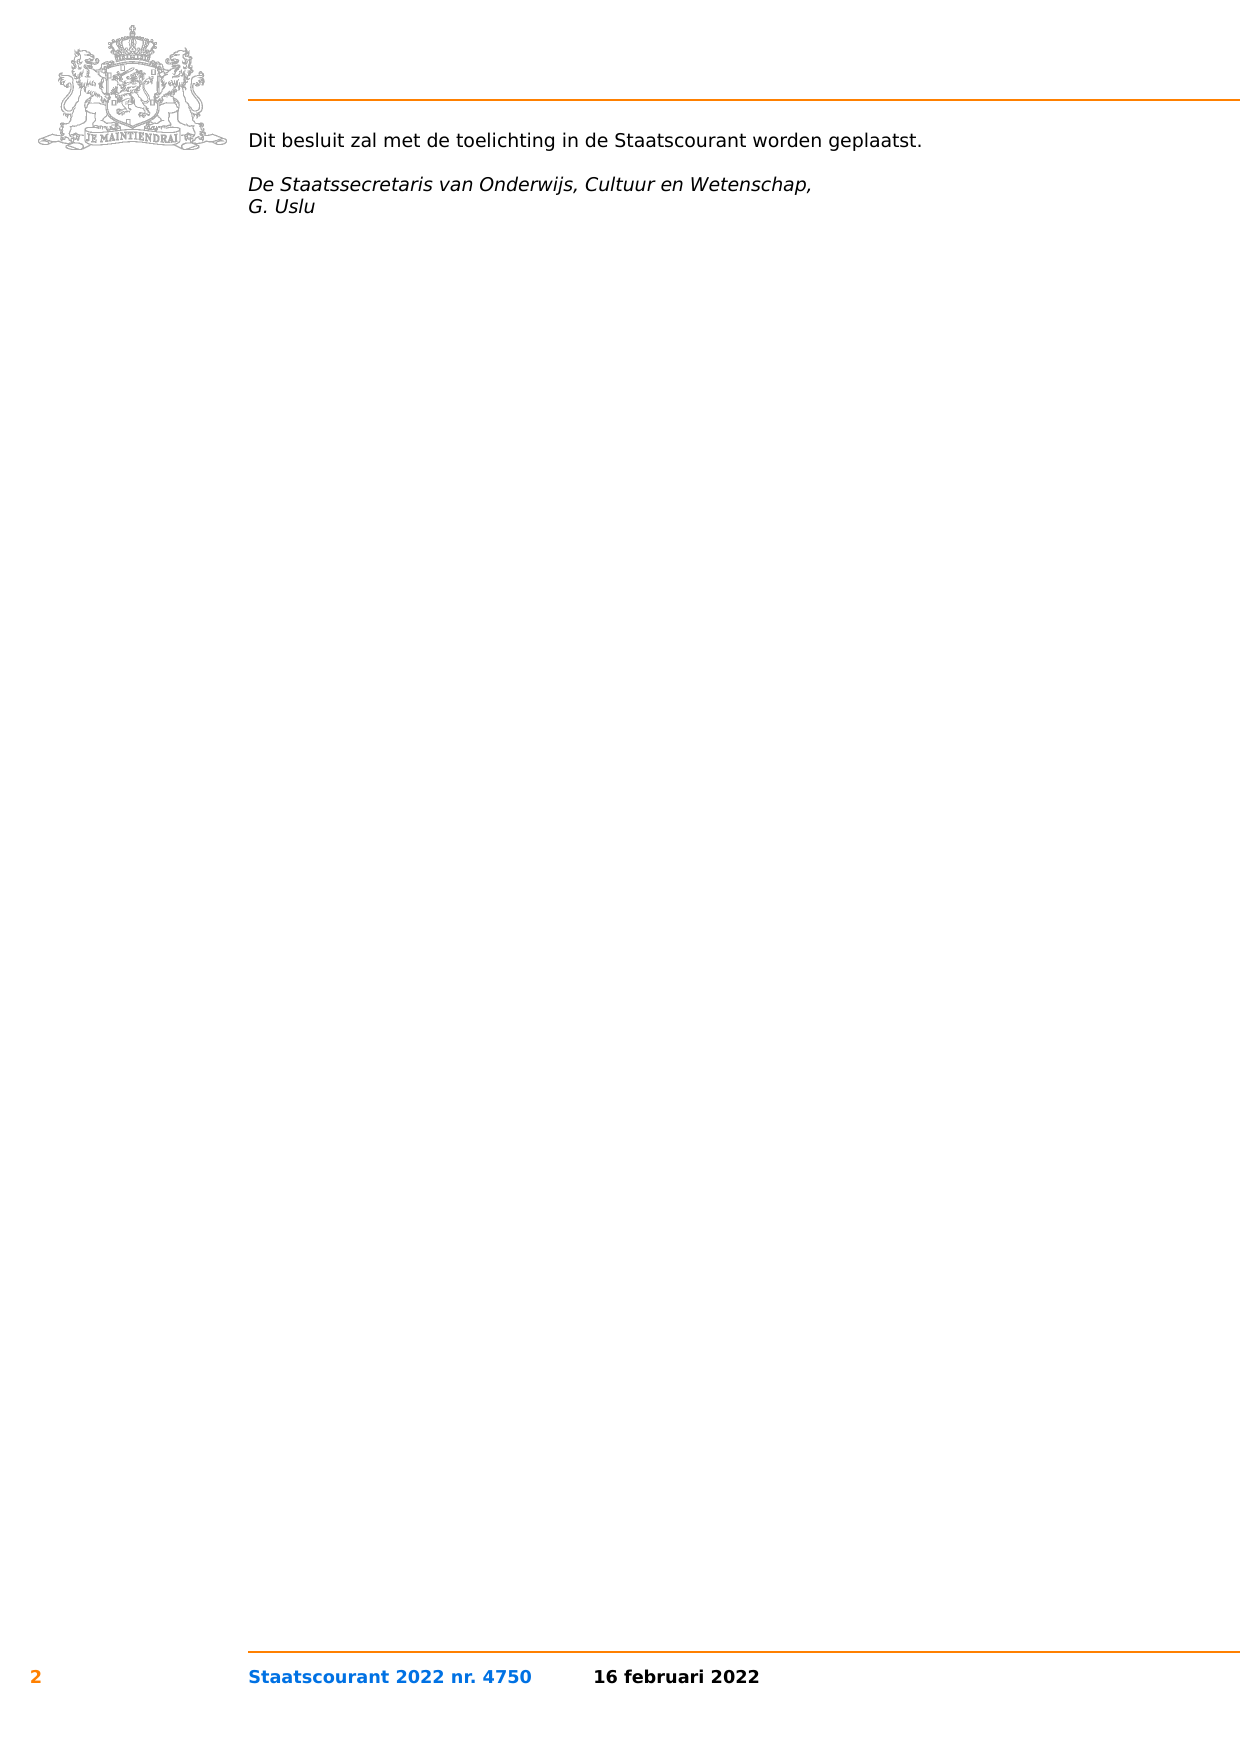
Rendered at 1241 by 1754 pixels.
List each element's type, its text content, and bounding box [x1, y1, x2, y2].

text De Staatssecretaris van Onderwijs, Cultuur en Wetenschap, G. Uslu [248, 174, 1163, 218]
text Dit besluit zal met de toelichting in de Staatscourant worden geplaatst. [248, 130, 1163, 152]
picture [38, 25, 227, 150]
